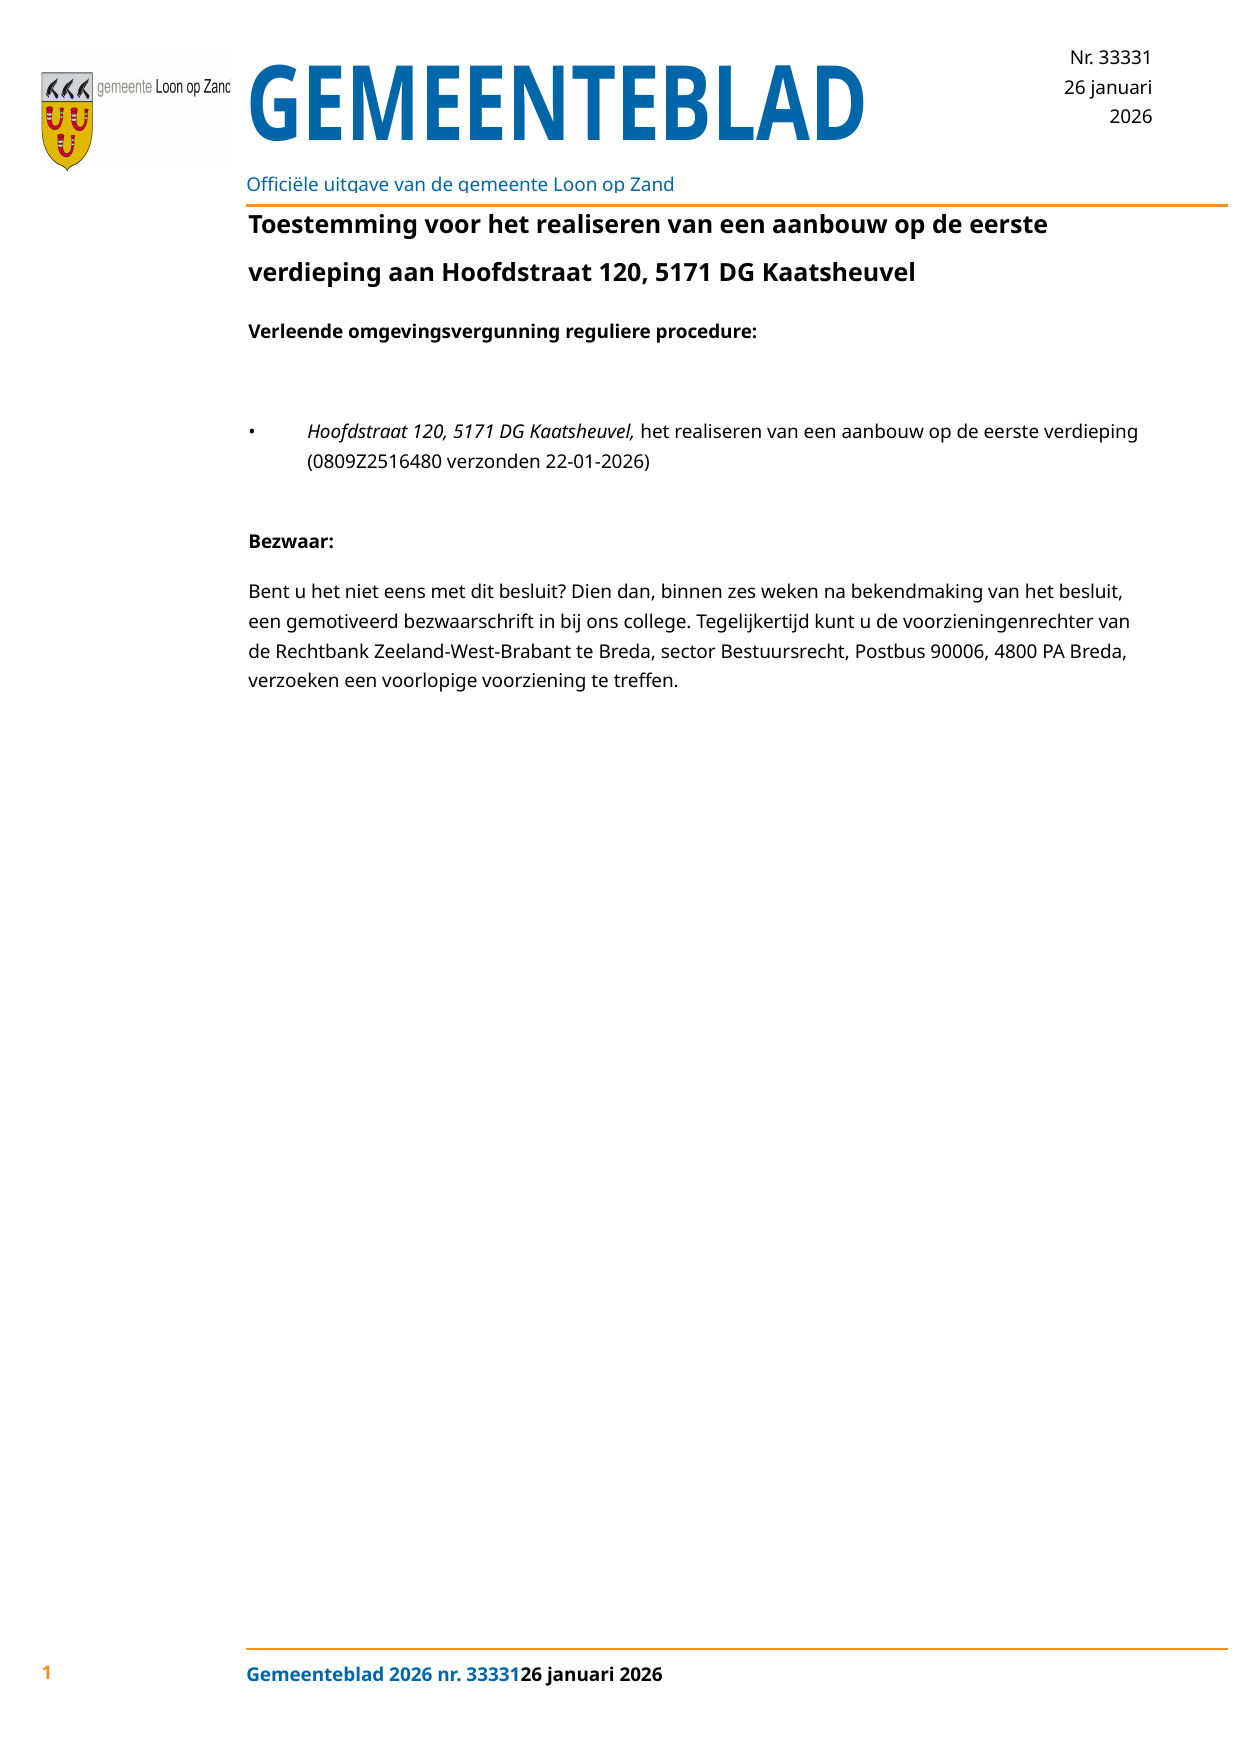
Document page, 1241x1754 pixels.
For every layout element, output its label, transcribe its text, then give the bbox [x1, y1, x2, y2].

text Toestemming voor het realiseren van een aanbouw op de eerste verdieping aan Hoofdstraat 120, 5171 DG Kaatsheuvel [248, 207, 1152, 288]
text Bent u het niet eens met dit besluit? Dien dan, binnen zes weken na bekendmaking van het besluit, een gemotiveerd bezwaarschrift in bij ons college. Tegelijkertijd kunt u de voorzieningenrechter van de Rechtbank Zeeland-West-Brabant te Breda, sector Bestuursrecht, Postbus 90006, 4800 PA Breda, verzoeken een voorlopige voorziening te treffen. [248, 579, 1152, 693]
list Hoofdstraat 120, 5171 DG Kaatsheuvel, het realiseren van een aanbouw op de eerste verdieping (0809Z2516480 verzonden 22-01-2026) [248, 419, 1152, 474]
text Bezwaar: [248, 528, 1152, 554]
text Verleende omgevingsvergunning reguliere procedure: [248, 318, 1152, 344]
picture [41, 47, 231, 172]
